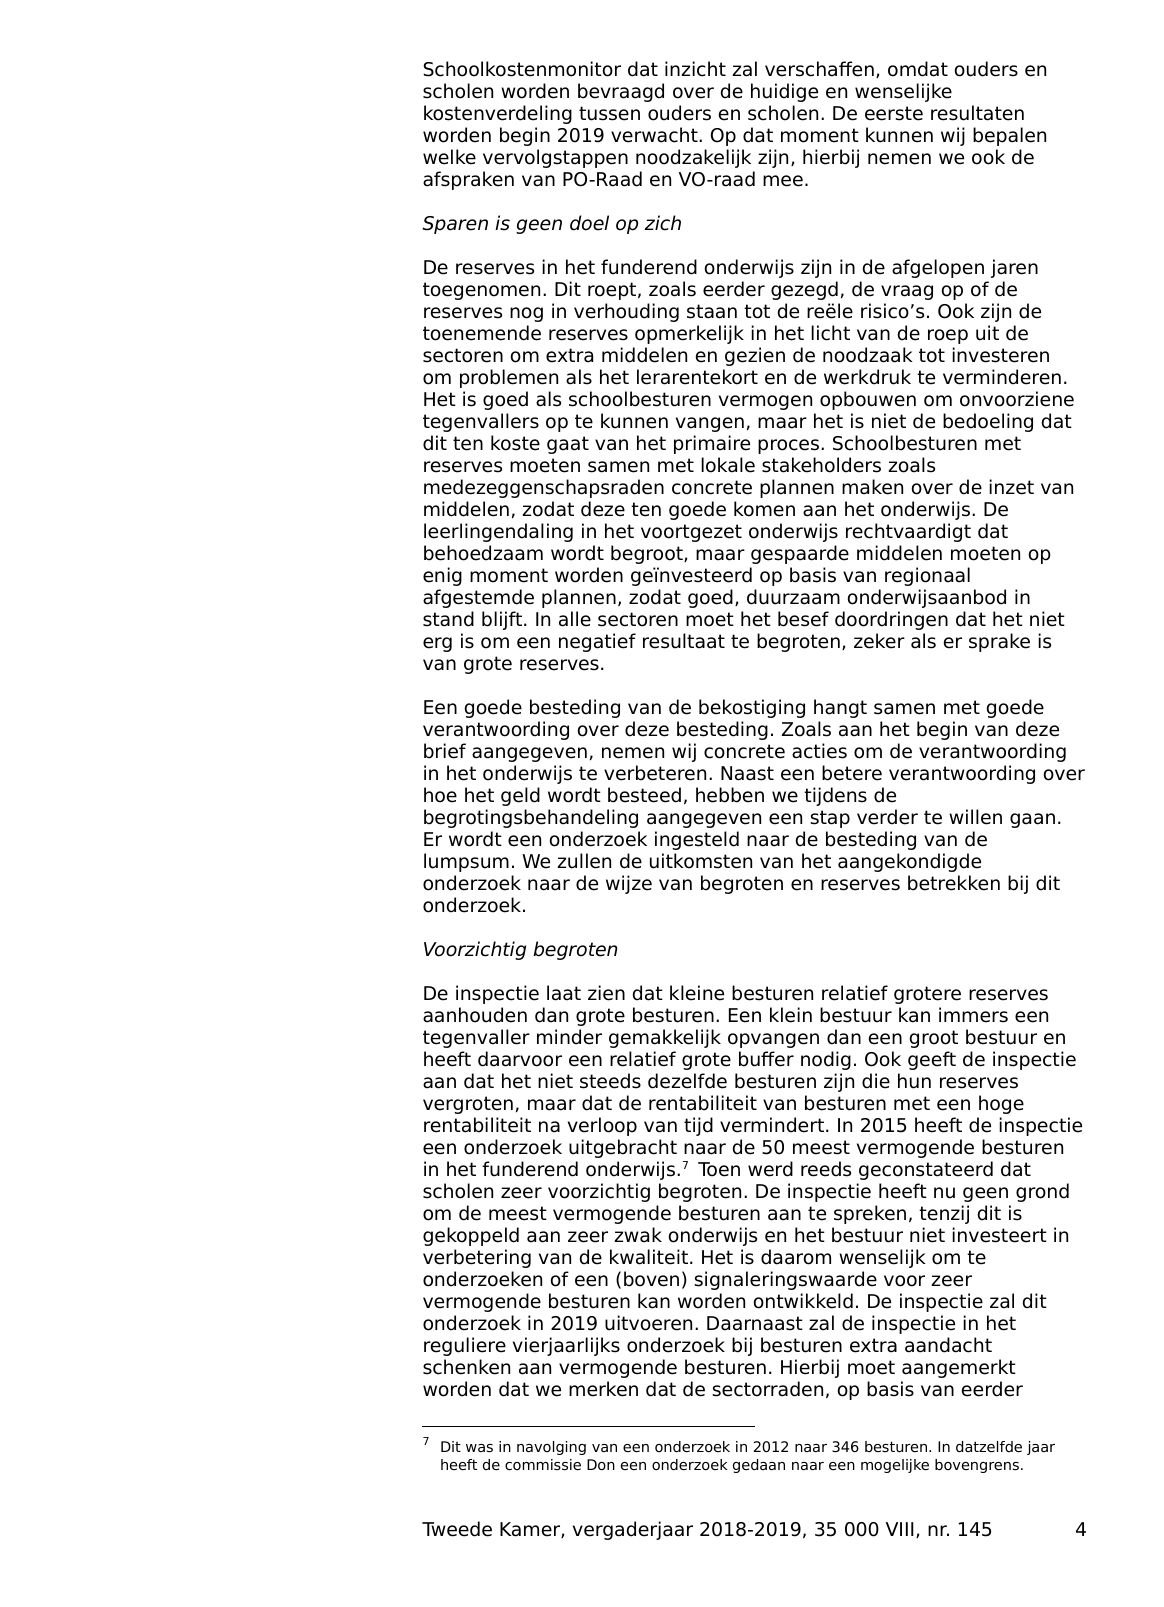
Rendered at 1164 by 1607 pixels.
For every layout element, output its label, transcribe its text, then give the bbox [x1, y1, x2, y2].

text De reserves in het funderend onderwijs zijn in de afgelopen jaren toegenomen. Dit roept, zoals eerder gezegd, de vraag op of de reserves nog in verhouding staan tot de reële risico’s. Ook zijn de toenemende reserves opmerkelijk in het licht van de roep uit de sectoren om extra middelen en gezien de noodzaak tot investeren om problemen als het lerarentekort en de werkdruk te verminderen. Het is goed als schoolbesturen vermogen opbouwen om onvoorziene tegenvallers op te kunnen vangen, maar het is niet de bedoeling dat dit ten koste gaat van het primaire proces. Schoolbesturen met reserves moeten samen met lokale stakeholders zoals medezeggenschapsraden concrete plannen maken over de inzet van middelen, zodat deze ten goede komen aan het onderwijs. De leerlingendaling in het voortgezet onderwijs rechtvaardigt dat behoedzaam wordt begroot, maar gespaarde middelen moeten op enig moment worden geïnvesteerd op basis van regionaal afgestemde plannen, zodat goed, duurzaam onderwijsaanbod in stand blijft. In alle sectoren moet het besef doordringen dat het niet erg is om een negatief resultaat te begroten, zeker als er sprake is van grote reserves. [422, 257, 1087, 675]
text Schoolkostenmonitor dat inzicht zal verschaffen, omdat ouders en scholen worden bevraagd over de huidige en wenselijke kostenverdeling tussen ouders en scholen. De eerste resultaten worden begin 2019 verwacht. Op dat moment kunnen wij bepalen welke vervolgstappen noodzakelijk zijn, hierbij nemen we ook de afspraken van PO-Raad en VO-raad mee. [422, 59, 1087, 191]
subtitle Voorzichtig begroten [422, 939, 1087, 961]
subtitle Sparen is geen doel op zich [422, 213, 1087, 235]
text Dit was in navolging van een onderzoek in 2012 naar 346 besturen. In datzelfde jaar heeft de commissie Don een onderzoek gedaan naar een mogelijke bovengrens. [422, 1435, 1087, 1474]
text Een goede besteding van de bekostiging hangt samen met goede verantwoording over deze besteding. Zoals aan het begin van deze brief aangegeven, nemen wij concrete acties om de verantwoording in het onderwijs te verbeteren. Naast een betere verantwoording over hoe het geld wordt besteed, hebben we tijdens de begrotingsbehandeling aangegeven een stap verder te willen gaan. Er wordt een onderzoek ingesteld naar de besteding van de lumpsum. We zullen de uitkomsten van het aangekondigde onderzoek naar de wijze van begroten en reserves betrekken bij dit onderzoek. [422, 697, 1087, 917]
text De inspectie laat zien dat kleine besturen relatief grotere reserves aanhouden dan grote besturen. Een klein bestuur kan immers een tegenvaller minder gemakkelijk opvangen dan een groot bestuur en heeft daarvoor een relatief grote buffer nodig. Ook geeft de inspectie aan dat het niet steeds dezelfde besturen zijn die hun reserves vergroten, maar dat de rentabiliteit van besturen met een hoge rentabiliteit na verloop van tijd vermindert. In 2015 heeft de inspectie een onderzoek uitgebracht naar de 50 meest vermogende besturen in het funderend onderwijs. Toen werd reeds geconstateerd dat scholen zeer voorzichtig begroten. De inspectie heeft nu geen grond om de meest vermogende besturen aan te spreken, tenzij dit is gekoppeld aan zeer zwak onderwijs en het bestuur niet investeert in verbetering van de kwaliteit. Het is daarom wenselijk om te onderzoeken of een (boven) signaleringswaarde voor zeer vermogende besturen kan worden ontwikkeld. De inspectie zal dit onderzoek in 2019 uitvoeren. Daarnaast zal de inspectie in het reguliere vierjaarlijks onderzoek bij besturen extra aandacht schenken aan vermogende besturen. Hierbij moet aangemerkt worden dat we merken dat de sectorraden, op basis van eerder [422, 983, 1087, 1401]
